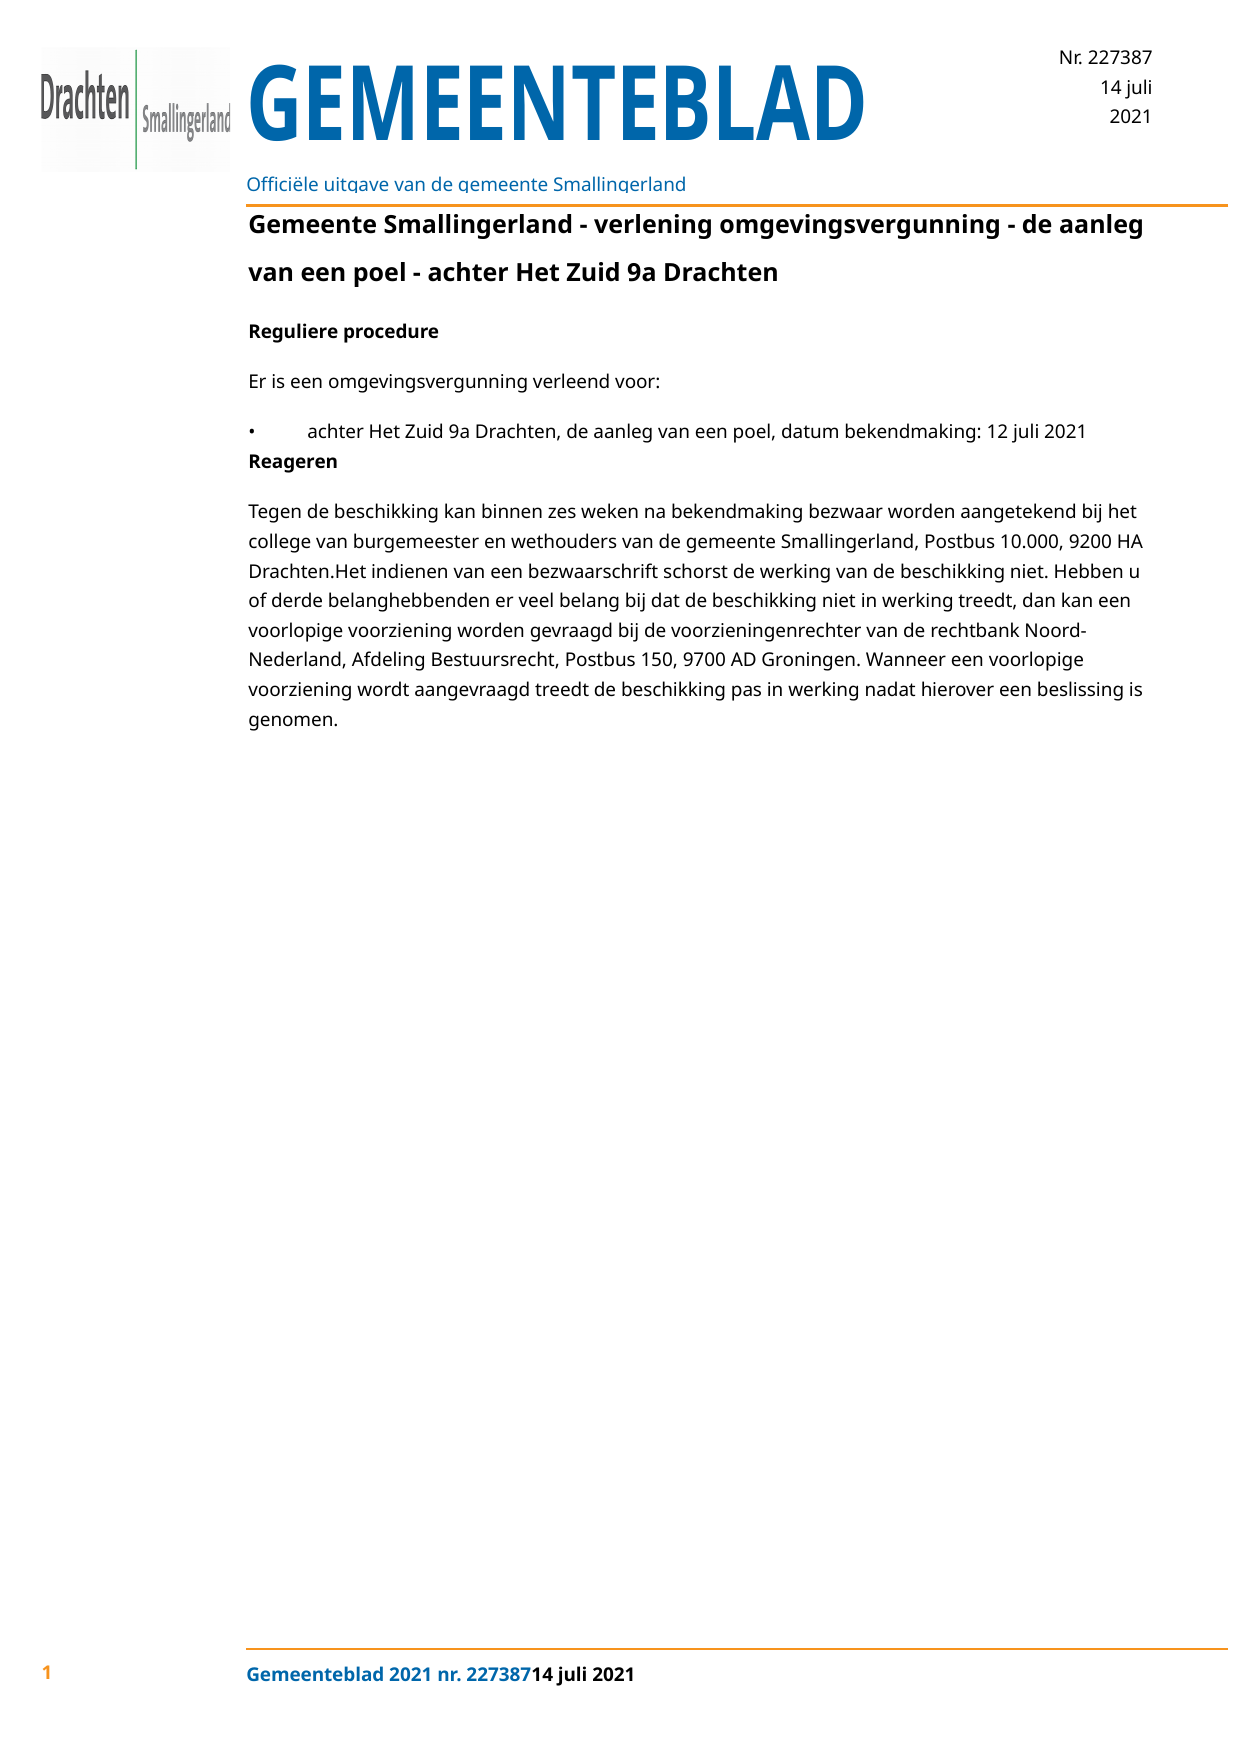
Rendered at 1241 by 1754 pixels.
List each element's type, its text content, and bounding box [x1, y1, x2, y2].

text Tegen de beschikking kan binnen zes weken na bekendmaking bezwaar worden aangetekend bij het college van burgemeester en wethouders van de gemeente Smallingerland, Postbus 10.000, 9200 HA Drachten.Het indienen van een bezwaarschrift schorst de werking van de beschikking niet. Hebben u of derde belanghebbenden er veel belang bij dat de beschikking niet in werking treedt, dan kan een voorlopige voorziening worden gevraagd bij de voorzieningenrechter van de rechtbank Noord-Nederland, Afdeling Bestuursrecht, Postbus 150, 9700 AD Groningen. Wanneer een voorlopige voorziening wordt aangevraagd treedt de beschikking pas in werking nadat hierover een beslissing is genomen. [248, 499, 1152, 732]
text Reguliere procedure [248, 318, 1152, 344]
text Reageren [248, 448, 1152, 474]
picture [41, 47, 231, 172]
list achter Het Zuid 9a Drachten, de aanleg van een poel, datum bekendmaking: 12 juli 2021 [248, 419, 1152, 444]
text Gemeente Smallingerland - verlening omgevingsvergunning - de aanleg van een poel - achter Het Zuid 9a Drachten [248, 207, 1152, 288]
text Er is een omgevingsvergunning verleend voor: [248, 368, 1152, 394]
